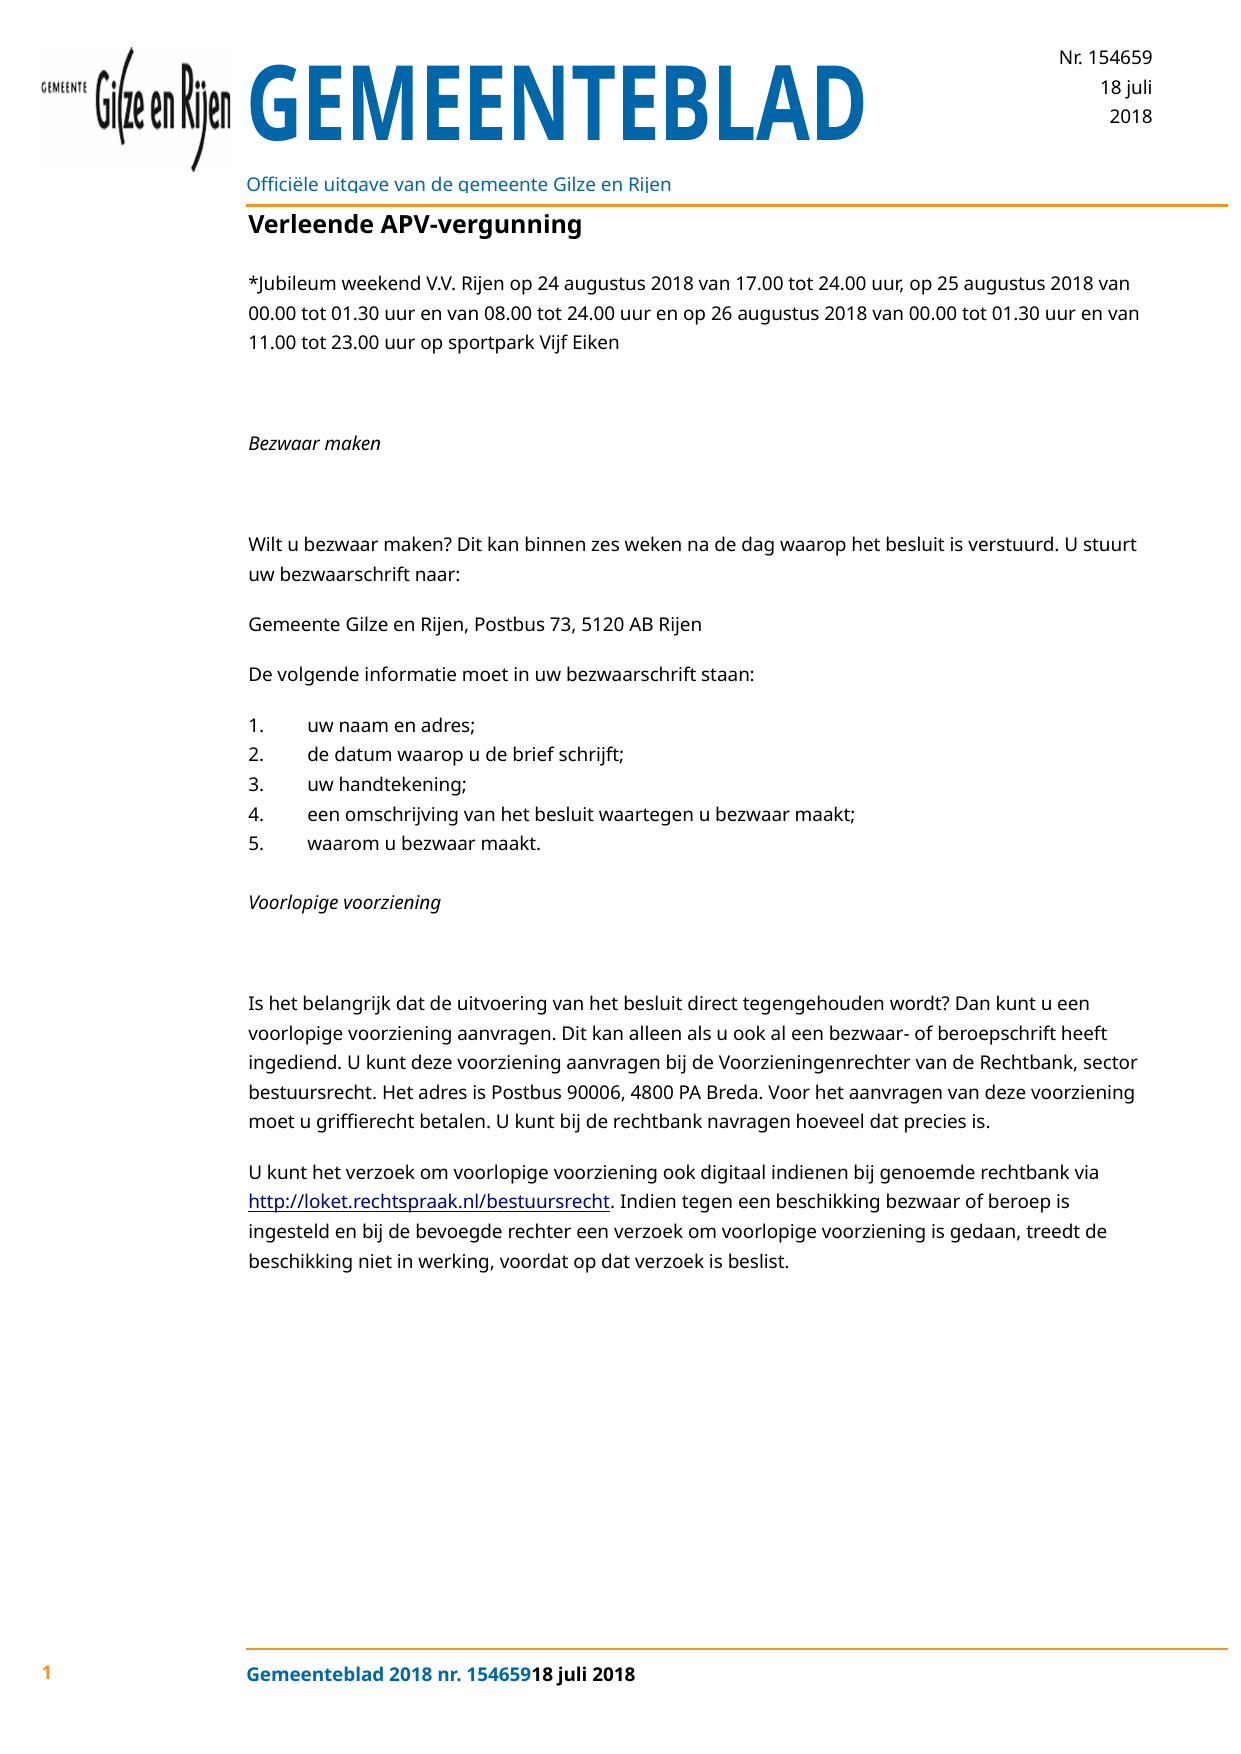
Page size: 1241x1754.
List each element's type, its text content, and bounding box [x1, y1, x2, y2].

text Bezwaar maken [248, 430, 1152, 456]
text Wilt u bezwaar maken? Dit kan binnen zes weken na de dag waarop het besluit is verstuurd. U stuurt uw bezwaarschrift naar: [248, 531, 1152, 586]
text *Jubileum weekend V.V. Rijen op 24 augustus 2018 van 17.00 tot 24.00 uur, op 25 augustus 2018 van 00.00 tot 01.30 uur en van 08.00 tot 24.00 uur en op 26 augustus 2018 van 00.00 tot 01.30 uur en van 11.00 tot 23.00 uur op sportpark Vijf Eiken [248, 270, 1152, 355]
text Gemeente Gilze en Rijen, Postbus 73, 5120 AB Rijen [248, 611, 1152, 637]
text Voorlopige voorziening [248, 889, 1152, 915]
list een omschrijving van het besluit waartegen u bezwaar maakt; [248, 801, 1152, 826]
text De volgende informatie moet in uw bezwaarschrift staan: [248, 662, 1152, 687]
list de datum waarop u de brief schrijft; [248, 742, 1152, 767]
text Is het belangrijk dat de uitvoering van het besluit direct tegengehouden wordt? Dan kunt u een voorlopige voorziening aanvragen. Dit kan alleen als u ook al een bezwaar- of beroepschrift heeft ingediend. U kunt deze voorziening aanvragen bij de Voorzieningenrechter van de Rechtbank, sector bestuursrecht. Het adres is Postbus 90006, 4800 PA Breda. Voor het aanvragen van deze voorziening moet u griffierecht betalen. U kunt bij de rechtbank navragen hoeveel dat precies is. [248, 990, 1152, 1134]
list uw handtekening; [248, 771, 1152, 797]
text Verleende APV-vergunning [248, 207, 1152, 241]
list waarom u bezwaar maakt. [248, 830, 1152, 856]
picture [41, 47, 231, 172]
text U kunt het verzoek om voorlopige voorziening ook digitaal indienen bij genoemde rechtbank via http://loket.rechtspraak.nl/bestuursrecht. Indien tegen een beschikking bezwaar of beroep is ingesteld en bij de bevoegde rechter een verzoek om voorlopige voorziening is gedaan, treedt de beschikking niet in werking, voordat op dat verzoek is beslist. [248, 1159, 1152, 1273]
list uw naam en adres; [248, 712, 1152, 738]
